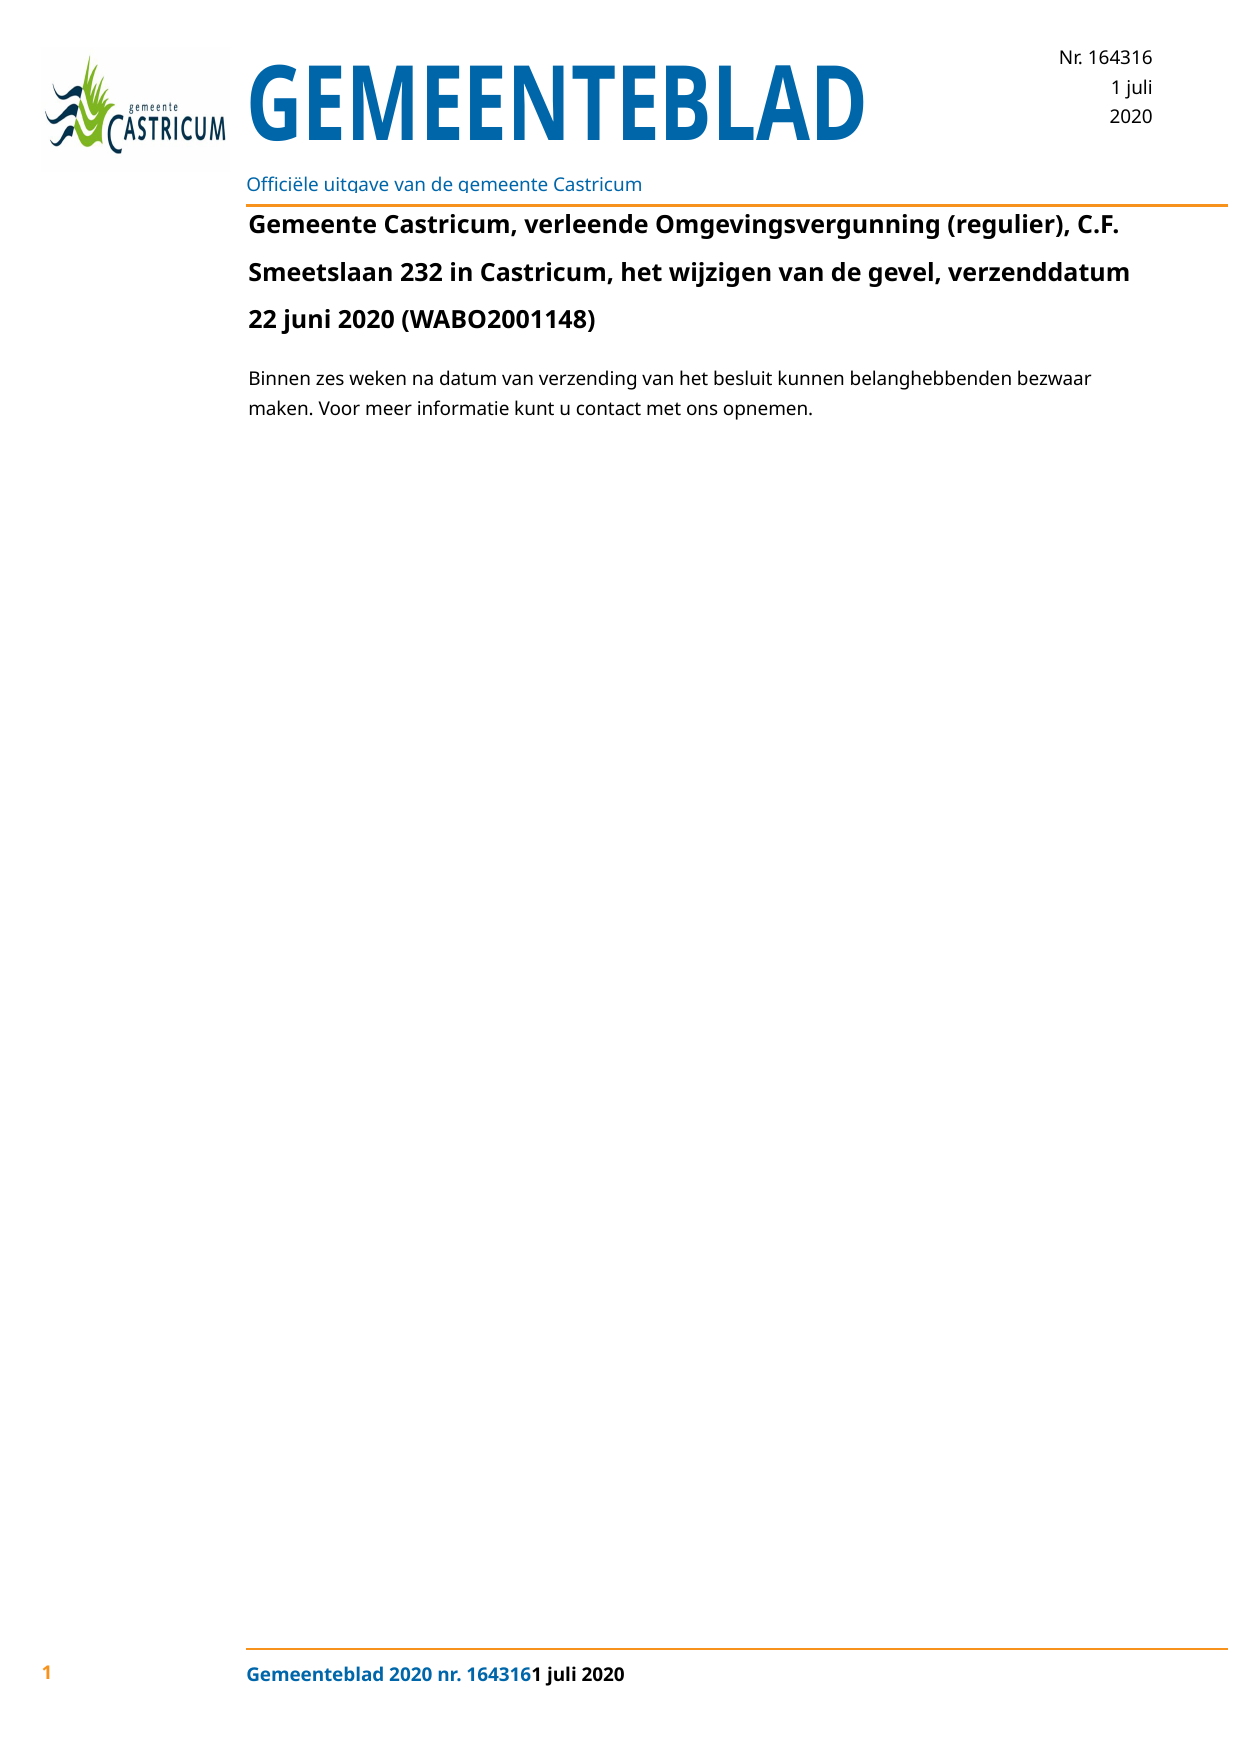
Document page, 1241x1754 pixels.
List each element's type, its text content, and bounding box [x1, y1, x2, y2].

picture [41, 47, 231, 172]
text Gemeente Castricum, verleende Omgevingsvergunning (regulier), C.F. Smeetslaan 232 in Castricum, het wijzigen van de gevel, verzenddatum 22 juni 2020 (WABO2001148) [248, 207, 1152, 336]
text Binnen zes weken na datum van verzending van het besluit kunnen belanghebbenden bezwaar maken. Voor meer informatie kunt u contact met ons opnemen. [248, 366, 1152, 421]
